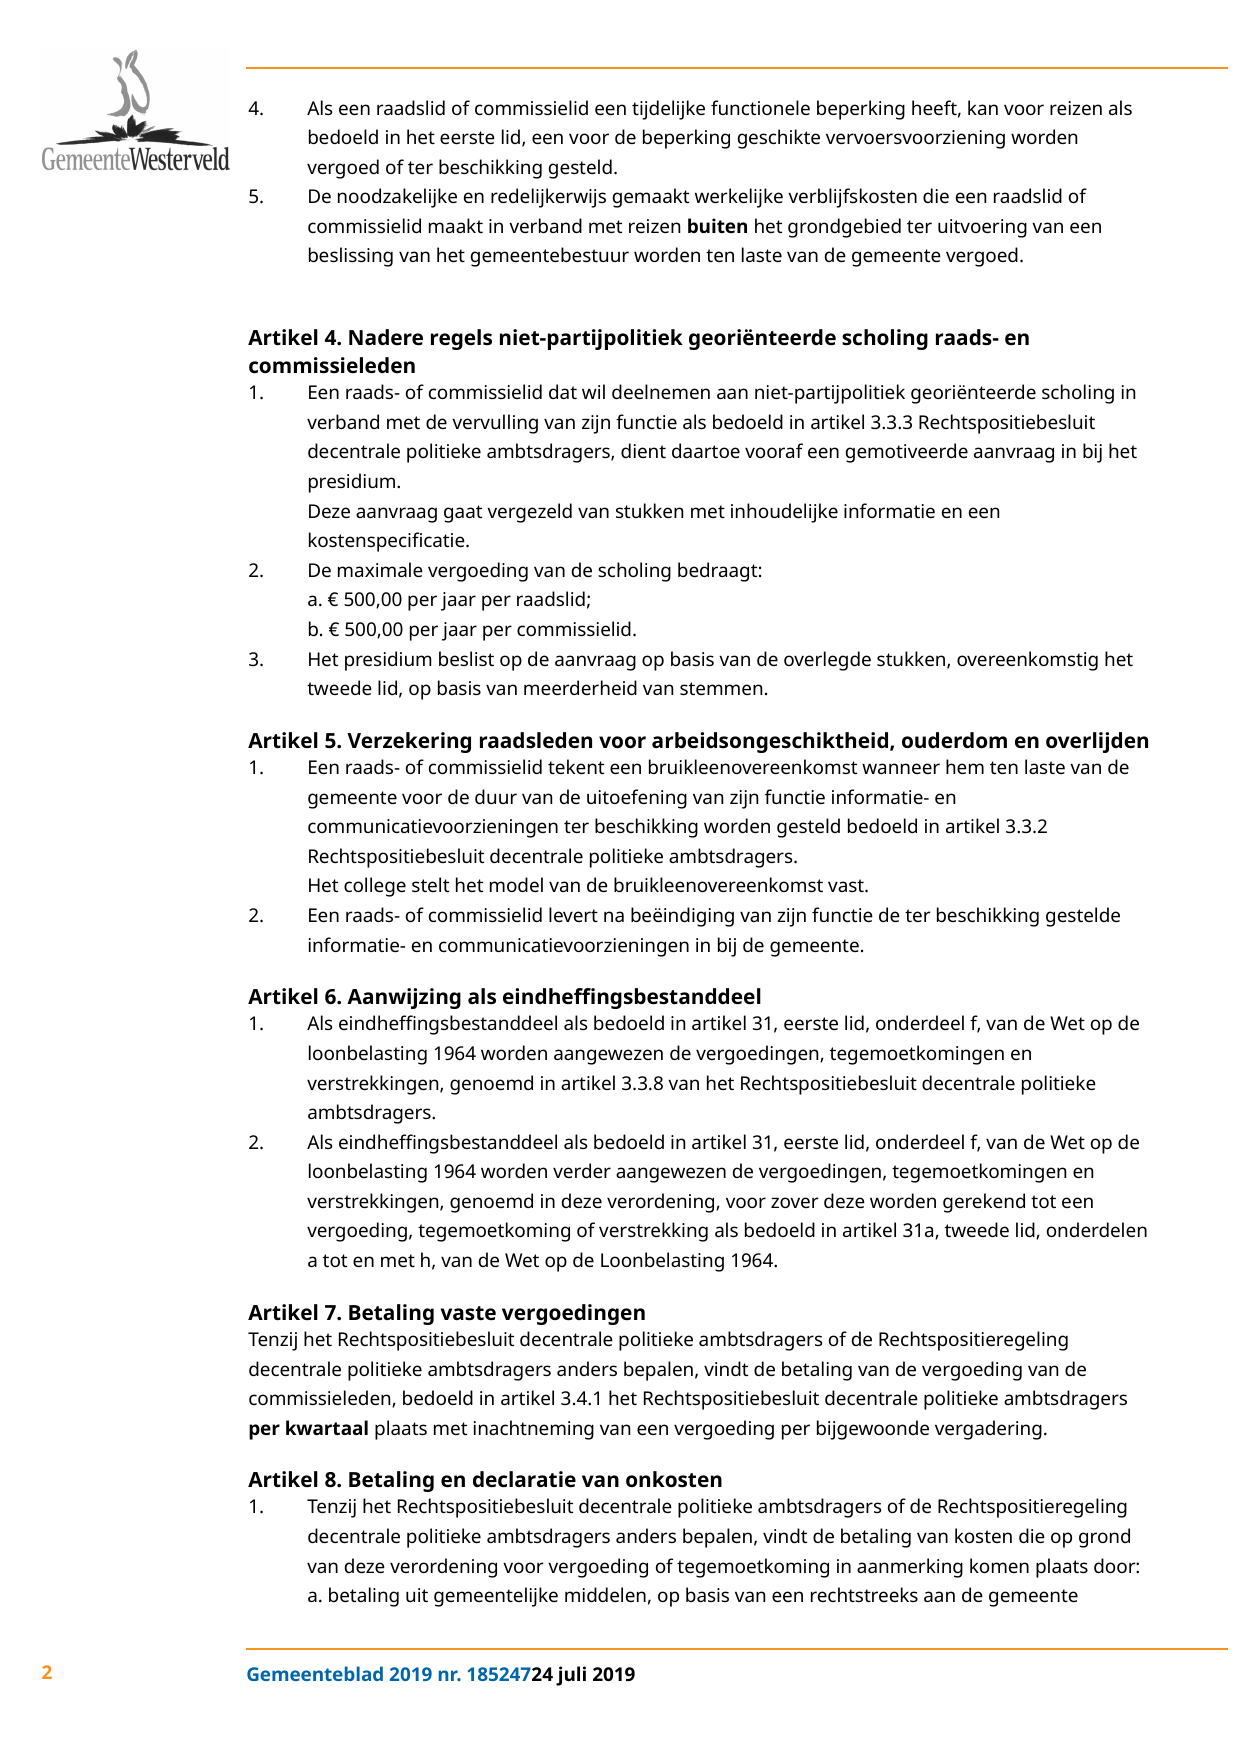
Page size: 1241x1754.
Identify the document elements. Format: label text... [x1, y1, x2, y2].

picture [41, 47, 231, 172]
list a. betaling uit gemeentelijke middelen, op basis van een rechtstreeks aan de gemeente [248, 1582, 1152, 1608]
list Als een raadslid of commissielid een tijdelijke functionele beperking heeft, kan voor reizen als bedoeld in het eerste lid, een voor de beperking geschikte vervoersvoorziening worden vergoed of ter beschikking gesteld. [248, 95, 1152, 180]
list Deze aanvraag gaat vergezeld van stukken met inhoudelijke informatie en een kostenspecificatie. [248, 498, 1152, 553]
list b. € 500,00 per jaar per commissielid. [248, 616, 1152, 642]
list Het college stelt het model van de bruikleenovereenkomst vast. [248, 873, 1152, 898]
list a. € 500,00 per jaar per raadslid; [248, 587, 1152, 612]
list Een raads- of commissielid dat wil deelnemen aan niet-partijpolitiek georiënteerde scholing in verband met de vervulling van zijn functie als bedoeld in artikel 3.3.3 Rechtspositiebesluit decentrale politieke ambtsdragers, dient daartoe vooraf een gemotiveerde aanvraag in bij het presidium. [248, 379, 1152, 494]
list Een raads- of commissielid levert na beëindiging van zijn functie de ter beschikking gestelde informatie- en communicatievoorzieningen in bij de gemeente. [248, 902, 1152, 957]
list De maximale vergoeding van de scholing bedraagt: [248, 557, 1152, 583]
list Als eindheffingsbestanddeel als bedoeld in artikel 31, eerste lid, onderdeel f, van de Wet op de loonbelasting 1964 worden verder aangewezen de vergoedingen, tegemoetkomingen en verstrekkingen, genoemd in deze verordening, voor zover deze worden gerekend tot een vergoeding, tegemoetkoming of verstrekking als bedoeld in artikel 31a, tweede lid, onderdelen a tot en met h, van de Wet op de Loonbelasting 1964. [248, 1129, 1152, 1273]
list Tenzij het Rechtspositiebesluit decentrale politieke ambtsdragers of de Rechtspositieregeling decentrale politieke ambtsdragers anders bepalen, vindt de betaling van kosten die op grond van deze verordening voor vergoeding of tegemoetkoming in aanmerking komen plaats door: [248, 1494, 1152, 1579]
text Tenzij het Rechtspositiebesluit decentrale politieke ambtsdragers of de Rechtspositieregeling decentrale politieke ambtsdragers anders bepalen, vindt de betaling van de vergoeding van de commissieleden, bedoeld in artikel 3.4.1 het Rechtspositiebesluit decentrale politieke ambtsdragers per kwartaal plaats met inachtneming van een vergoeding per bijgewoonde vergadering. [248, 1326, 1152, 1441]
list Het presidium beslist op de aanvraag op basis van de overlegde stukken, overeenkomstig het tweede lid, op basis van meerderheid van stemmen. [248, 646, 1152, 701]
text Artikel 4. Nadere regels niet-partijpolitiek georiënteerde scholing raads- en commissieleden [248, 323, 1152, 379]
text Artikel 7. Betaling vaste vergoedingen [248, 1298, 1152, 1326]
list Een raads- of commissielid tekent een bruikleenovereenkomst wanneer hem ten laste van de gemeente voor de duur van de uitoefening van zijn functie informatie- en communicatievoorzieningen ter beschikking worden gesteld bedoeld in artikel 3.3.2 Rechtspositiebesluit decentrale politieke ambtsdragers. [248, 754, 1152, 869]
list Als eindheffingsbestanddeel als bedoeld in artikel 31, eerste lid, onderdeel f, van de Wet op de loonbelasting 1964 worden aangewezen de vergoedingen, tegemoetkomingen en verstrekkingen, genoemd in artikel 3.3.8 van het Rechtspositiebesluit decentrale politieke ambtsdragers. [248, 1011, 1152, 1125]
list De noodzakelijke en redelijkerwijs gemaakt werkelijke verblijfskosten die een raadslid of commissielid maakt in verband met reizen buiten het grondgebied ter uitvoering van een beslissing van het gemeentebestuur worden ten laste van de gemeente vergoed. [248, 183, 1152, 268]
text Artikel 8. Betaling en declaratie van onkosten [248, 1465, 1152, 1494]
text Artikel 5. Verzekering raadsleden voor arbeidsongeschiktheid, ouderdom en overlijden [248, 726, 1152, 754]
text Artikel 6. Aanwijzing als eindheffingsbestanddeel [248, 982, 1152, 1011]
